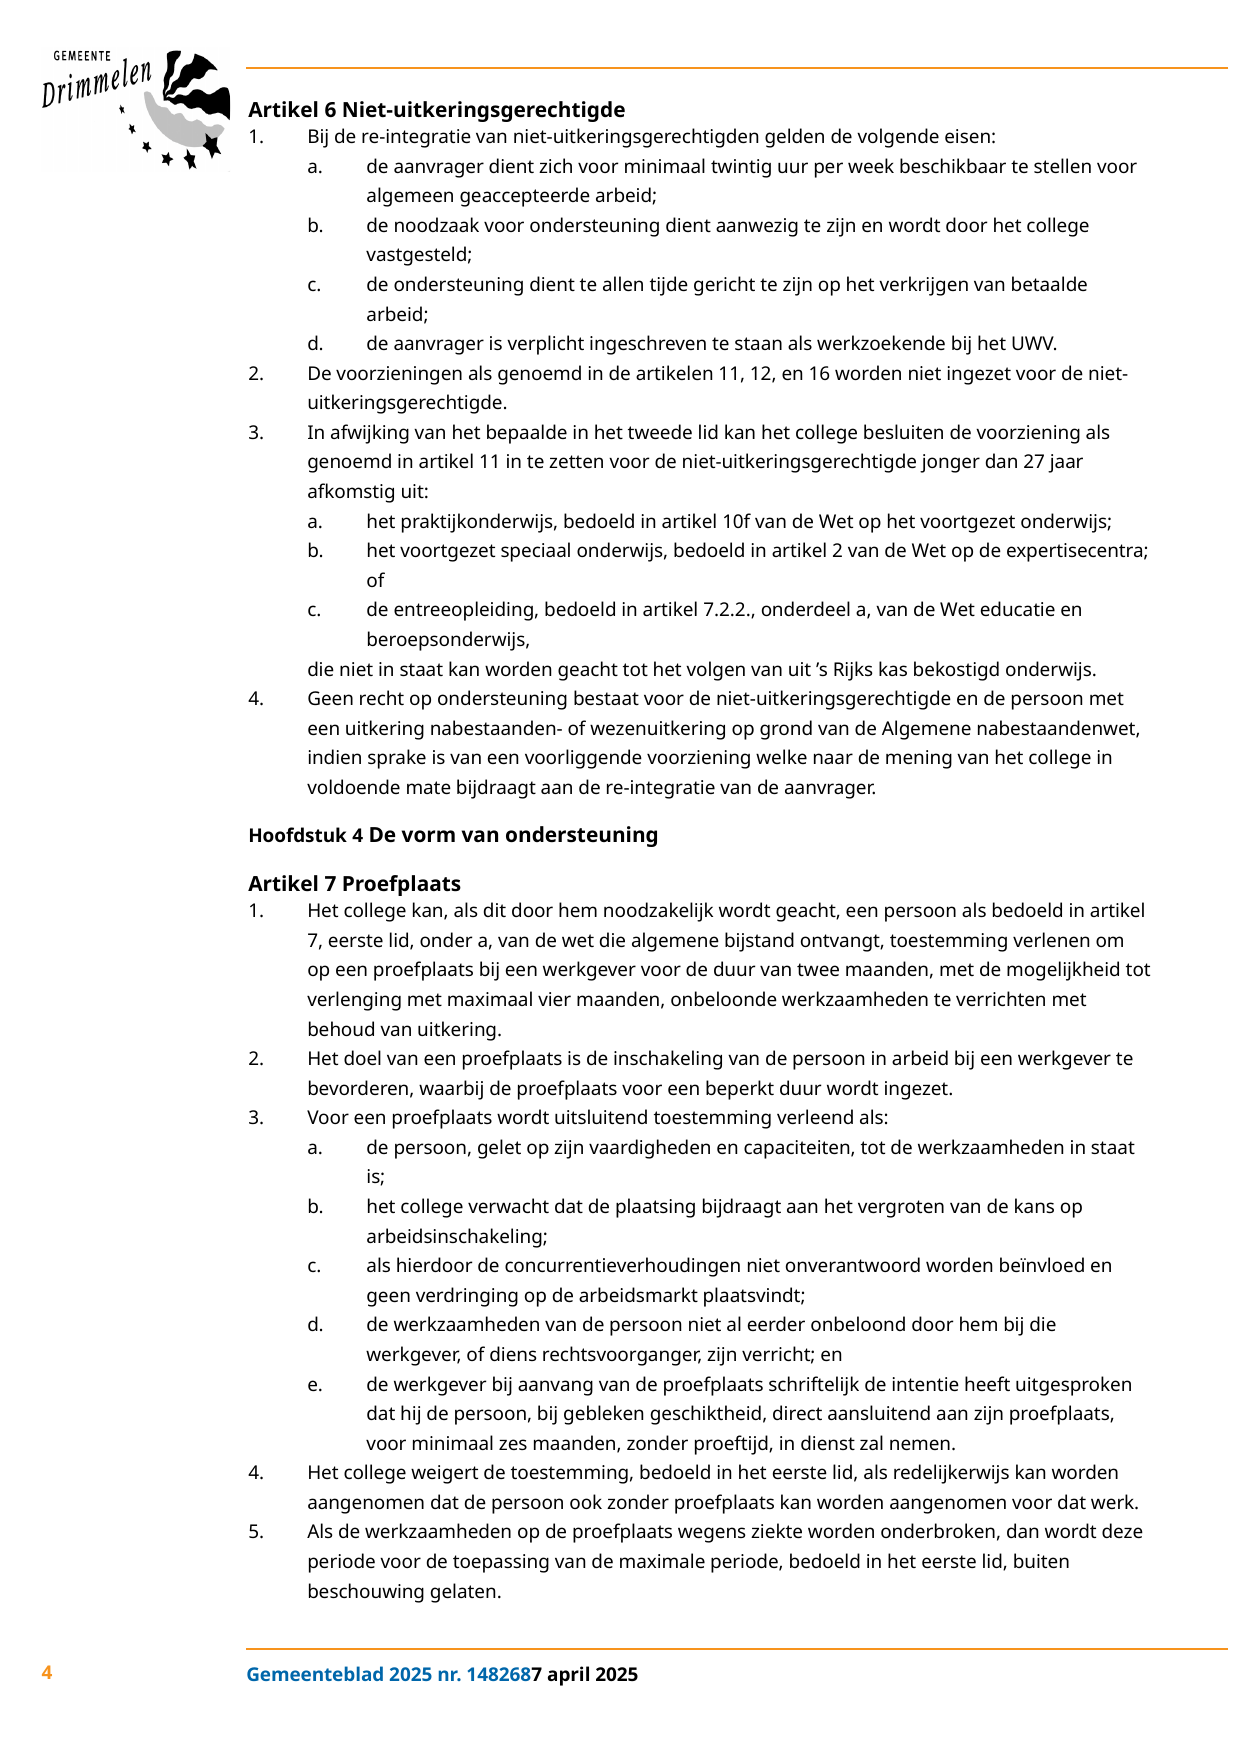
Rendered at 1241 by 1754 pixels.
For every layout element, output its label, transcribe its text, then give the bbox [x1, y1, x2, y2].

list Het college kan, als dit door hem noodzakelijk wordt geacht, een persoon als bedoeld in artikel 7, eerste lid, onder a, van de wet die algemene bijstand ontvangt, toestemming verlenen om op een proefplaats bij een werkgever voor de duur van twee maanden, met de mogelijkheid tot verlenging met maximaal vier maanden, onbeloonde werkzaamheden te verrichten met behoud van uitkering. [248, 897, 1152, 1041]
list de werkzaamheden van de persoon niet al eerder onbeloond door hem bij die werkgever, of diens rechtsvoorganger, zijn verricht; en [307, 1312, 1152, 1367]
list Voor een proefplaats wordt uitsluitend toestemming verleend als: [248, 1104, 1152, 1130]
list de noodzaak voor ondersteuning dient aanwezig te zijn en wordt door het college vastgesteld; [307, 212, 1152, 267]
list als hierdoor de concurrentieverhoudingen niet onverantwoord worden beïnvloed en geen verdringing op de arbeidsmarkt plaatsvindt; [307, 1252, 1152, 1308]
list de entreeopleiding, bedoeld in artikel 7.2.2., onderdeel a, van de Wet educatie en beroepsonderwijs, [307, 597, 1152, 652]
list De voorzieningen als genoemd in de artikelen 11, 12, en 16 worden niet ingezet voor de niet-uitkeringsgerechtigde. [248, 360, 1152, 415]
list de persoon, gelet op zijn vaardigheden en capaciteiten, tot de werkzaamheden in staat is; [307, 1134, 1152, 1189]
list Bij de re-integratie van niet-uitkeringsgerechtigden gelden de volgende eisen: [248, 123, 1152, 149]
text Artikel 7 Proefplaats [248, 869, 1152, 897]
list de werkgever bij aanvang van de proefplaats schriftelijk de intentie heeft uitgesproken dat hij de persoon, bij gebleken geschiktheid, direct aansluitend aan zijn proefplaats, voor minimaal zes maanden, zonder proeftijd, in dienst zal nemen. [307, 1371, 1152, 1456]
list het college verwacht dat de plaatsing bijdraagt aan het vergroten van de kans op arbeidsinschakeling; [307, 1193, 1152, 1248]
list het praktijkonderwijs, bedoeld in artikel 10f van de Wet op het voortgezet onderwijs; [307, 508, 1152, 533]
list de aanvrager is verplicht ingeschreven te staan als werkzoekende bij het UWV. [307, 330, 1152, 356]
list de ondersteuning dient te allen tijde gericht te zijn op het verkrijgen van betaalde arbeid; [307, 271, 1152, 326]
list die niet in staat kan worden geacht tot het volgen van uit ’s Rijks kas bekostigd onderwijs. [248, 656, 1152, 681]
list Als de werkzaamheden op de proefplaats wegens ziekte worden onderbroken, dan wordt deze periode voor de toepassing van de maximale periode, bedoeld in het eerste lid, buiten beschouwing gelaten. [248, 1519, 1152, 1603]
text Hoofdstuk 4 De vorm van ondersteuning [248, 820, 1152, 848]
list In afwijking van het bepaalde in het tweede lid kan het college besluiten de voorziening als genoemd in artikel 11 in te zetten voor de niet-uitkeringsgerechtigde jonger dan 27 jaar afkomstig uit: [248, 419, 1152, 504]
list de aanvrager dient zich voor minimaal twintig uur per week beschikbaar te stellen voor algemeen geaccepteerde arbeid; [307, 153, 1152, 208]
text Artikel 6 Niet-uitkeringsgerechtigde [248, 95, 1152, 123]
picture [41, 47, 231, 172]
list het voortgezet speciaal onderwijs, bedoeld in artikel 2 van de Wet op de expertisecentra; of [307, 537, 1152, 593]
list Het college weigert de toestemming, bedoeld in het eerste lid, als redelijkerwijs kan worden aangenomen dat de persoon ook zonder proefplaats kan worden aangenomen voor dat werk. [248, 1459, 1152, 1515]
list Geen recht op ondersteuning bestaat voor de niet-uitkeringsgerechtigde en de persoon met een uitkering nabestaanden- of wezenuitkering op grond van de Algemene nabestaandenwet, indien sprake is van een voorliggende voorziening welke naar de mening van het college in voldoende mate bijdraagt aan de re-integratie van de aanvrager. [248, 685, 1152, 800]
list Het doel van een proefplaats is de inschakeling van de persoon in arbeid bij een werkgever te bevorderen, waarbij de proefplaats voor een beperkt duur wordt ingezet. [248, 1045, 1152, 1101]
